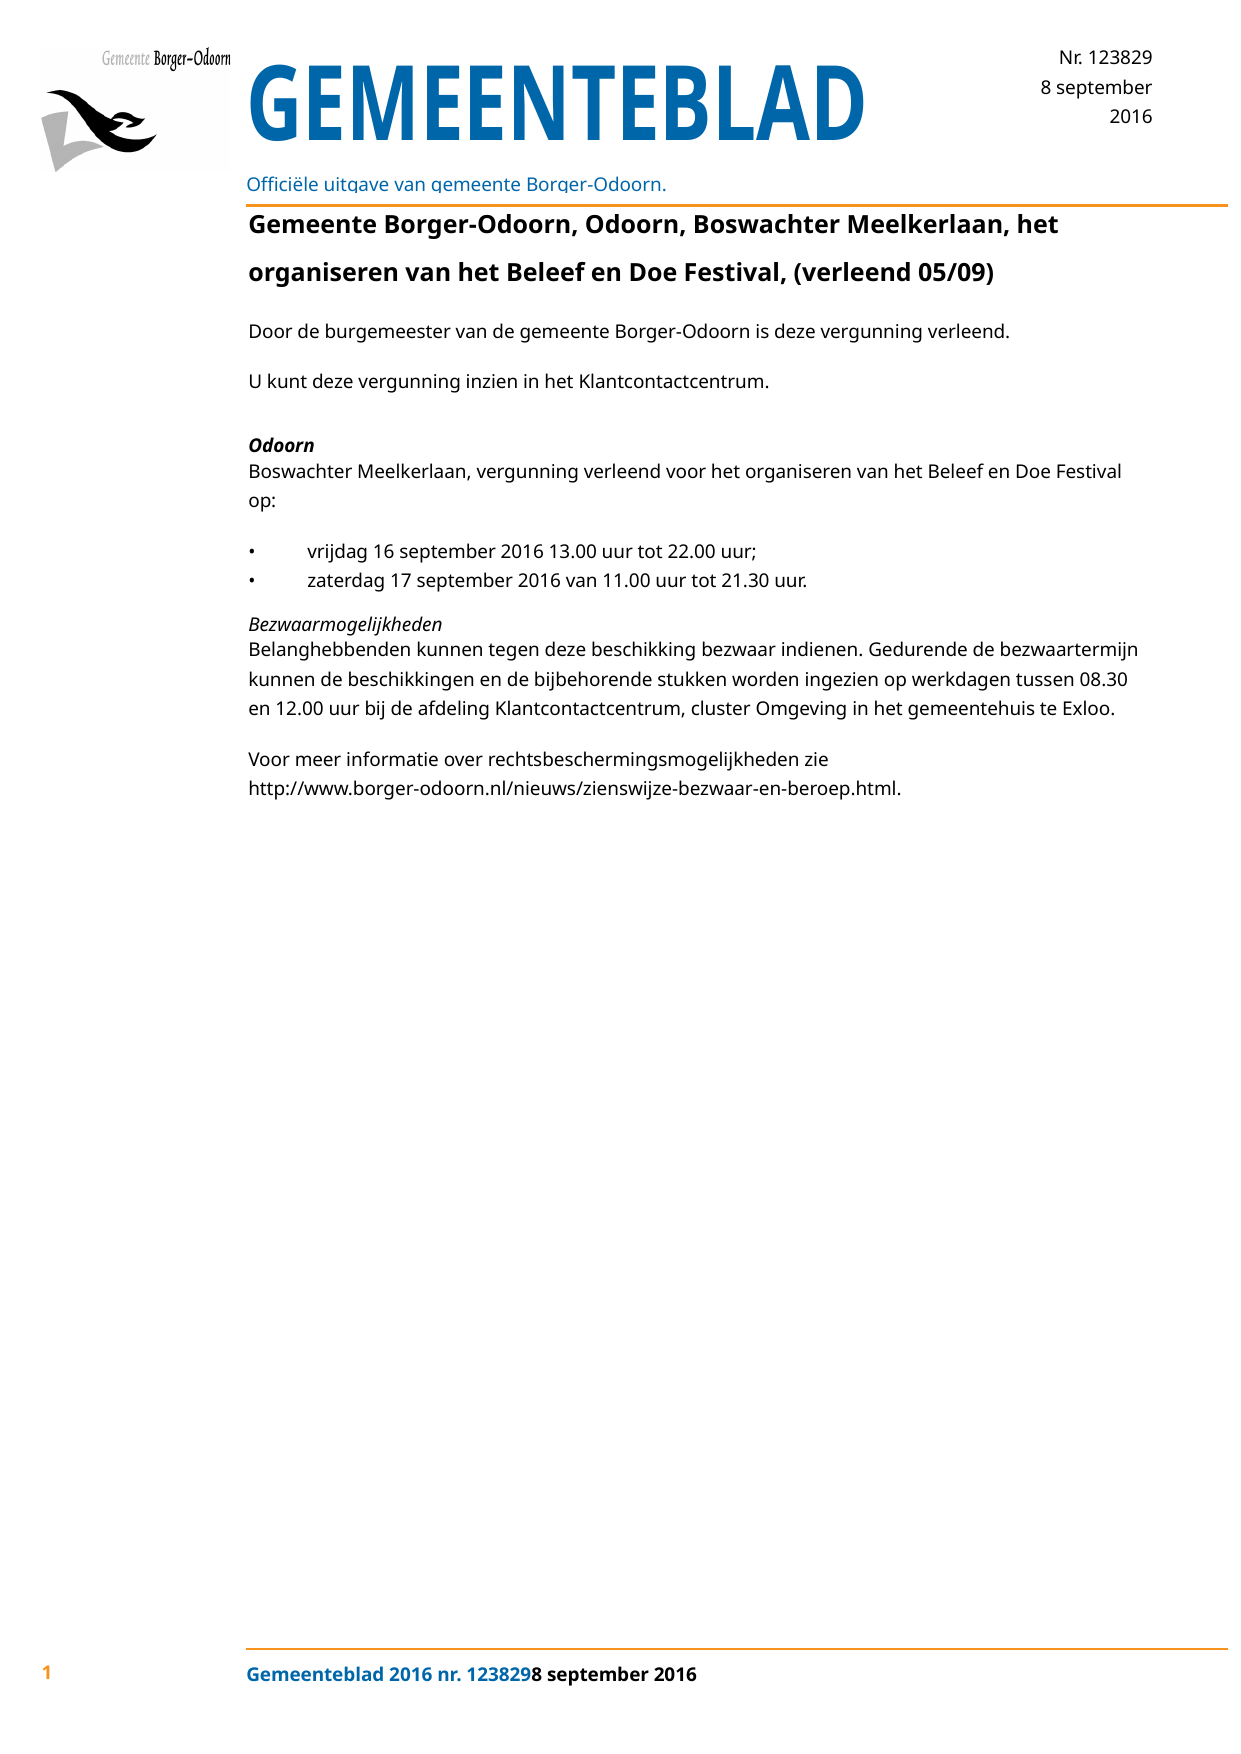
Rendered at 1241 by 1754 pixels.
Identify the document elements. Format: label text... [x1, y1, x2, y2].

text Gemeente Borger-Odoorn, Odoorn, Boswachter Meelkerlaan, het organiseren van het Beleef en Doe Festival, (verleend 05/09) [248, 207, 1152, 288]
list vrijdag 16 september 2016 13.00 uur tot 22.00 uur; [248, 538, 1152, 564]
text Bezwaarmogelijkheden [248, 611, 1152, 636]
text U kunt deze vergunning inzien in het Klantcontactcentrum. [248, 368, 1152, 394]
text Door de burgemeester van de gemeente Borger-Odoorn is deze vergunning verleend. [248, 318, 1152, 344]
text Belanghebbenden kunnen tegen deze beschikking bezwaar indienen. Gedurende de bezwaartermijn kunnen de beschikkingen en de bijbehorende stukken worden ingezien op werkdagen tussen 08.30 en 12.00 uur bij de afdeling Klantcontactcentrum, cluster Omgeving in het gemeentehuis te Exloo. [248, 636, 1152, 721]
picture [41, 47, 231, 172]
list zaterdag 17 september 2016 van 11.00 uur tot 21.30 uur. [248, 568, 1152, 593]
text Voor meer informatie over rechtsbeschermingsmogelijkheden zie http://www.borger-odoorn.nl/nieuws/zienswijze-bezwaar-en-beroep.html. [248, 746, 1152, 801]
text Odoorn [248, 432, 1152, 458]
text Boswachter Meelkerlaan, vergunning verleend voor het organiseren van het Beleef en Doe Festival op: [248, 458, 1152, 513]
